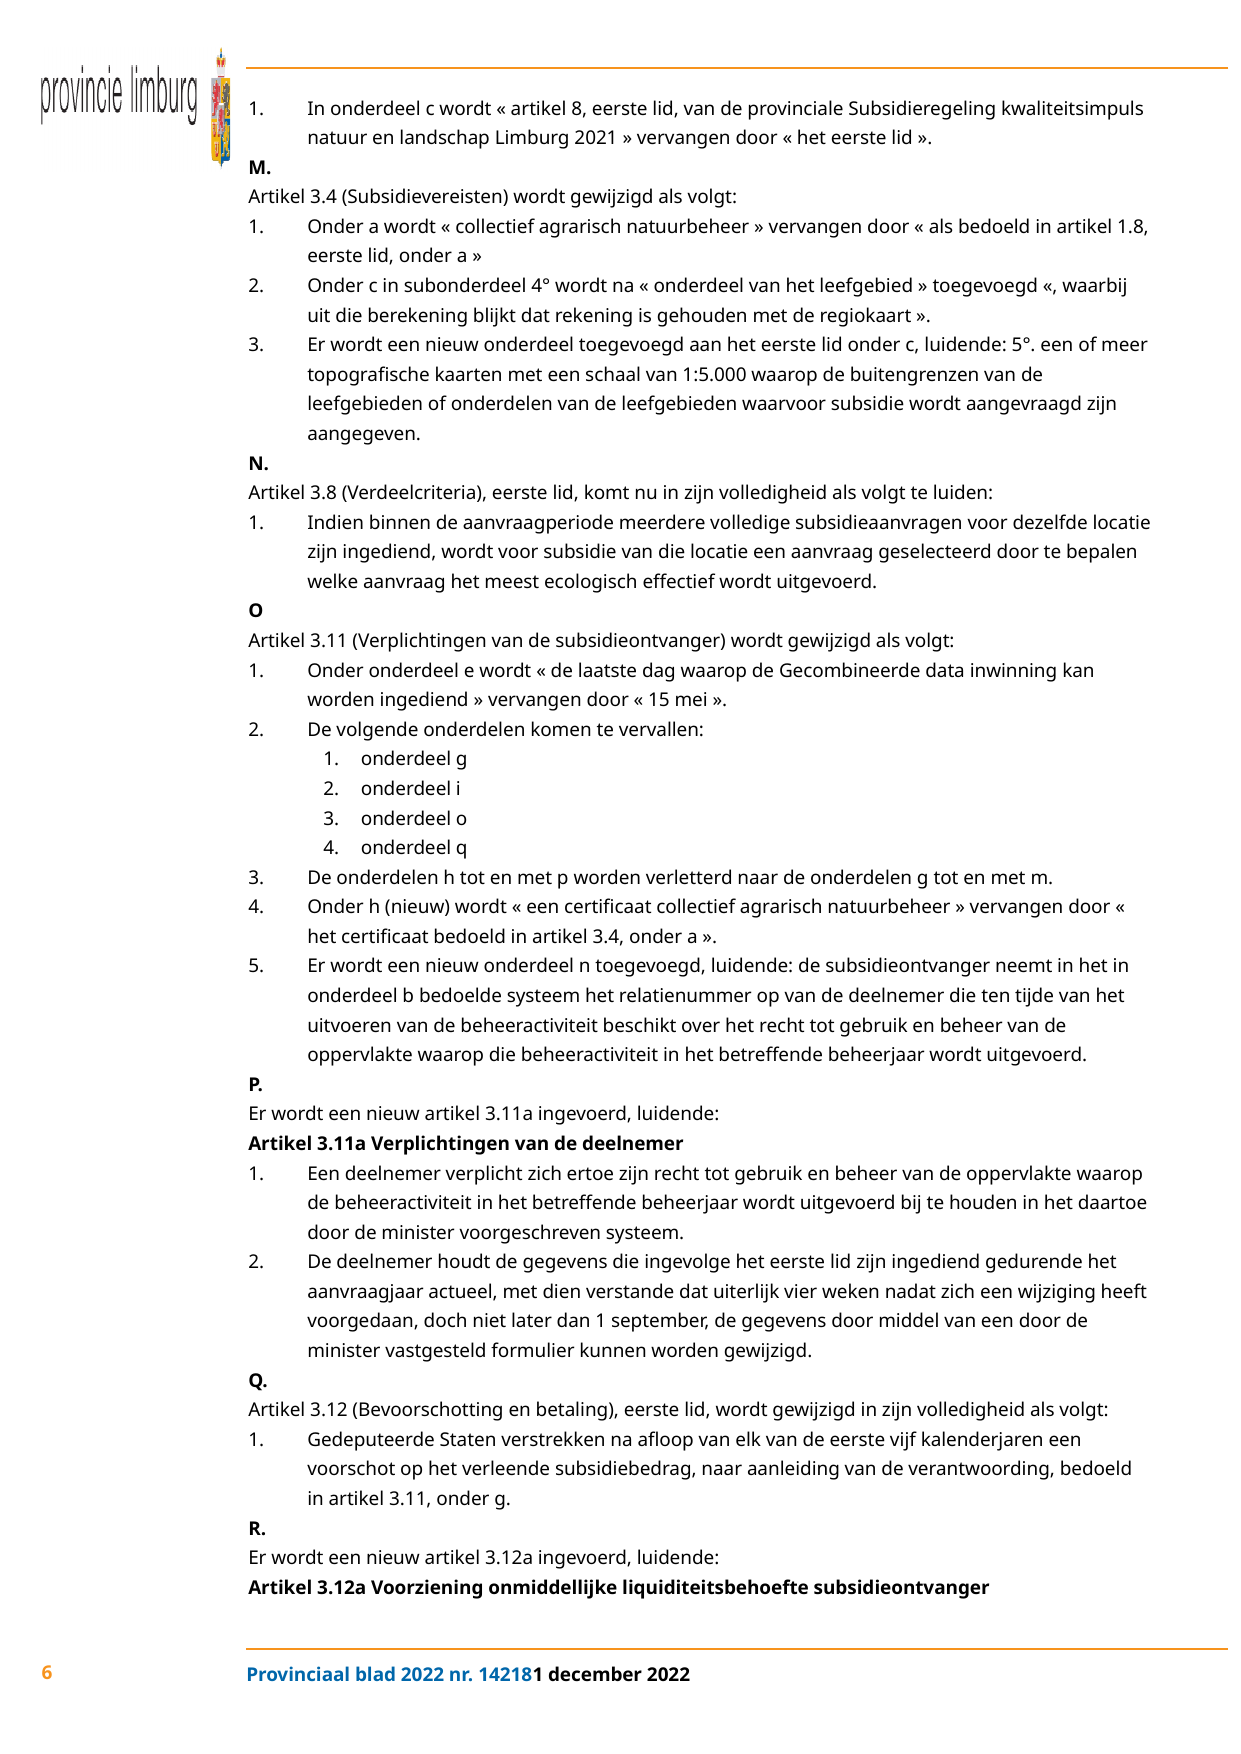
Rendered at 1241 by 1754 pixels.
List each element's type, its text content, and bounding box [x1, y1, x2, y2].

picture [41, 47, 231, 172]
text Er wordt een nieuw artikel 3.12a ingevoerd, luidende: [248, 1544, 1152, 1570]
list onderdeel q [323, 834, 1152, 860]
text N. [248, 450, 1152, 476]
list Er wordt een nieuw onderdeel toegevoegd aan het eerste lid onder c, luidende: 5°. een of meer topografische kaarten met een schaal van 1:5.000 waarop de buitengrenzen van de leefgebieden of onderdelen van de leefgebieden waarvoor subsidie wordt aangevraagd zijn aangegeven. [248, 331, 1152, 446]
text Q. [248, 1367, 1152, 1393]
text Artikel 3.11a Verplichtingen van de deelnemer [248, 1130, 1152, 1156]
list onderdeel g [323, 746, 1152, 771]
text Artikel 3.4 (Subsidievereisten) wordt gewijzigd als volgt: [248, 183, 1152, 209]
list Gedeputeerde Staten verstrekken na afloop van elk van de eerste vijf kalenderjaren een voorschot op het verleende subsidiebedrag, naar aanleiding van de verantwoording, bedoeld in artikel 3.11, onder g. [248, 1426, 1152, 1511]
list In onderdeel c wordt « artikel 8, eerste lid, van de provinciale Subsidieregeling kwaliteitsimpuls natuur en landschap Limburg 2021 » vervangen door « het eerste lid ». [248, 95, 1152, 150]
text Artikel 3.11 (Verplichtingen van de subsidieontvanger) wordt gewijzigd als volgt: [248, 627, 1152, 653]
text O [248, 598, 1152, 623]
text R. [248, 1515, 1152, 1541]
list Een deelnemer verplicht zich ertoe zijn recht tot gebruik en beheer van de oppervlakte waarop de beheeractiviteit in het betreffende beheerjaar wordt uitgevoerd bij te houden in het daartoe door de minister voorgeschreven systeem. [248, 1160, 1152, 1245]
list Onder c in subonderdeel 4° wordt na « onderdeel van het leefgebied » toegevoegd «, waarbij uit die berekening blijkt dat rekening is gehouden met de regiokaart ». [248, 272, 1152, 328]
list Er wordt een nieuw onderdeel n toegevoegd, luidende: de subsidieontvanger neemt in het in onderdeel b bedoelde systeem het relatienummer op van de deelnemer die ten tijde van het uitvoeren van de beheeractiviteit beschikt over het recht tot gebruik en beheer van de oppervlakte waarop die beheeractiviteit in het betreffende beheerjaar wordt uitgevoerd. [248, 953, 1152, 1067]
list Onder onderdeel e wordt « de laatste dag waarop de Gecombineerde data inwinning kan worden ingediend » vervangen door « 15 mei ». [248, 657, 1152, 712]
list Onder a wordt « collectief agrarisch natuurbeheer » vervangen door « als bedoeld in artikel 1.8, eerste lid, onder a » [248, 213, 1152, 268]
text Artikel 3.8 (Verdeelcriteria), eerste lid, komt nu in zijn volledigheid als volgt te luiden: [248, 479, 1152, 505]
text M. [248, 154, 1152, 180]
text Artikel 3.12a Voorziening onmiddellijke liquiditeitsbehoefte subsidieontvanger [248, 1574, 1152, 1600]
list Onder h (nieuw) wordt « een certificaat collectief agrarisch natuurbeheer » vervangen door « het certificaat bedoeld in artikel 3.4, onder a ». [248, 893, 1152, 949]
list De deelnemer houdt de gegevens die ingevolge het eerste lid zijn ingediend gedurende het aanvraagjaar actueel, met dien verstande dat uiterlijk vier weken nadat zich een wijziging heeft voorgedaan, doch niet later dan 1 september, de gegevens door middel van een door de minister vastgesteld formulier kunnen worden gewijzigd. [248, 1248, 1152, 1363]
list Indien binnen de aanvraagperiode meerdere volledige subsidieaanvragen voor dezelfde locatie zijn ingediend, wordt voor subsidie van die locatie een aanvraag geselecteerd door te bepalen welke aanvraag het meest ecologisch effectief wordt uitgevoerd. [248, 509, 1152, 594]
text Artikel 3.12 (Bevoorschotting en betaling), eerste lid, wordt gewijzigd in zijn volledigheid als volgt: [248, 1396, 1152, 1422]
text Er wordt een nieuw artikel 3.11a ingevoerd, luidende: [248, 1101, 1152, 1126]
text P. [248, 1071, 1152, 1097]
list onderdeel i [323, 775, 1152, 801]
list onderdeel o [323, 805, 1152, 831]
list De onderdelen h tot en met p worden verletterd naar de onderdelen g tot en met m. [248, 864, 1152, 890]
list De volgende onderdelen komen te vervallen: [248, 716, 1152, 742]
